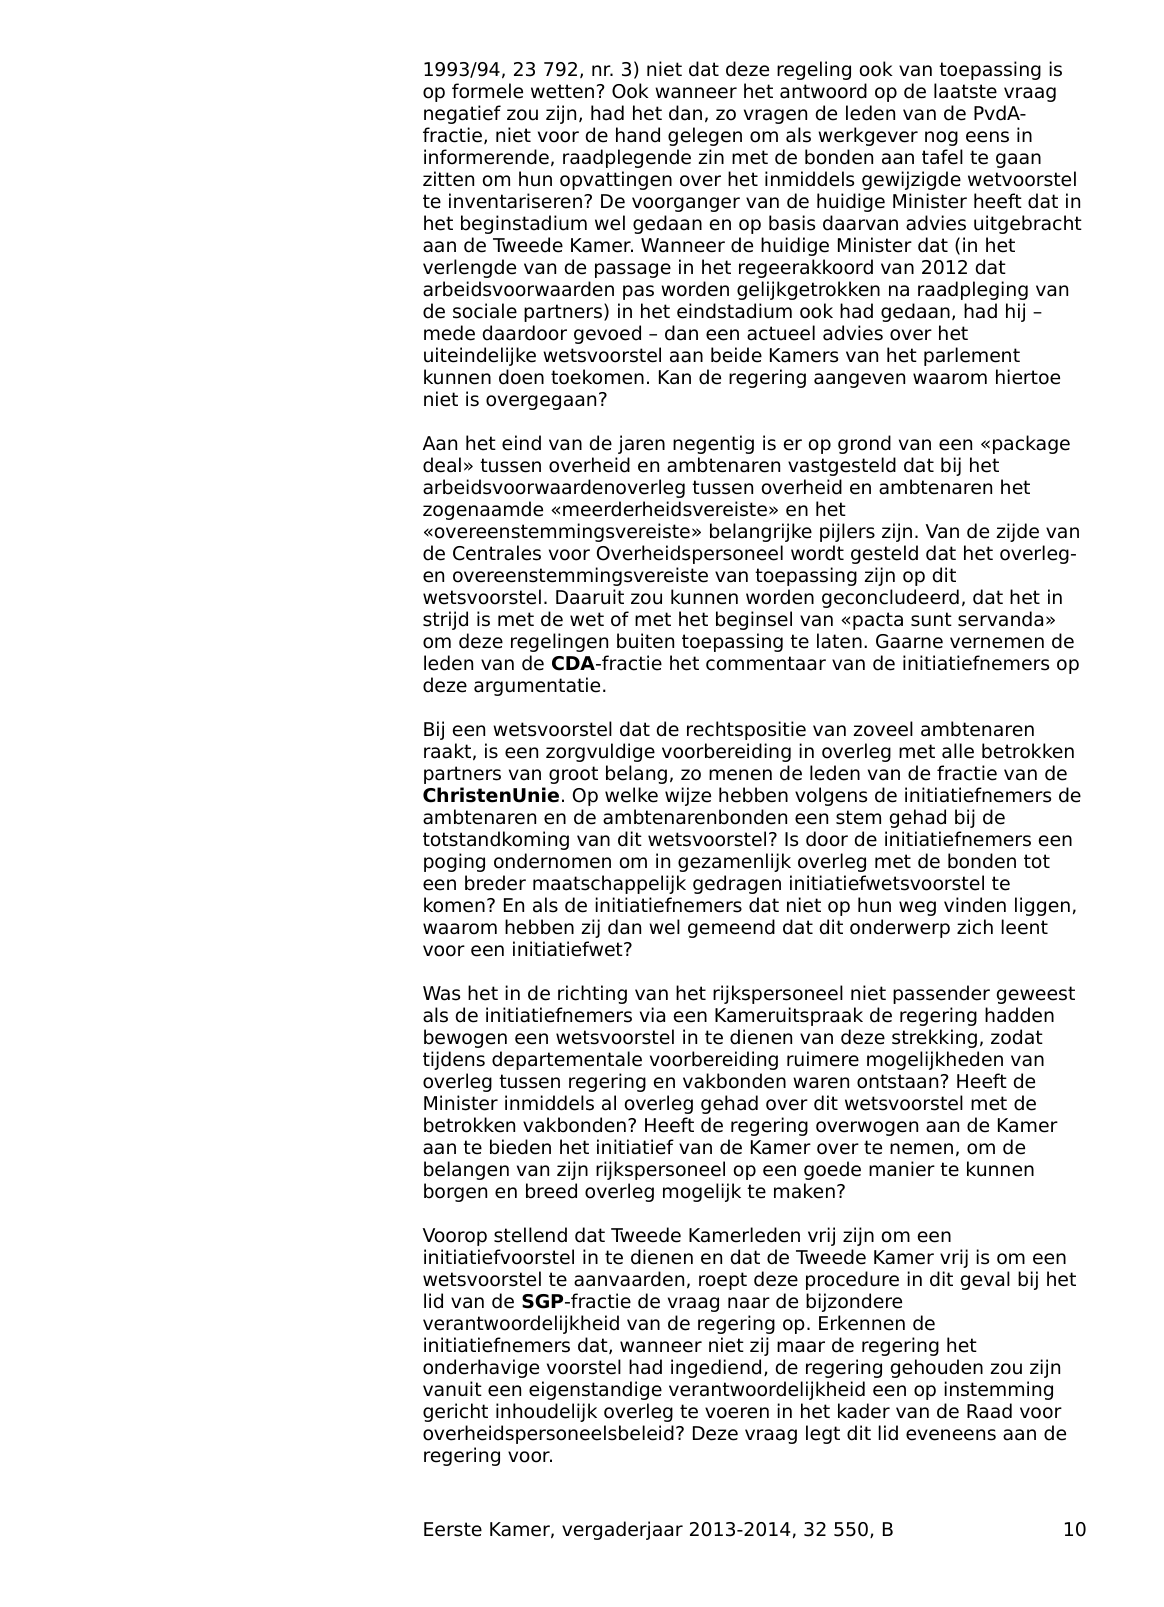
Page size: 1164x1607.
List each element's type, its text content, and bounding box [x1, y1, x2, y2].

text Was het in de richting van het rijkspersoneel niet passender geweest als de initiatiefnemers via een Kameruitspraak de regering hadden bewogen een wetsvoorstel in te dienen van deze strekking, zodat tijdens departementale voorbereiding ruimere mogelijkheden van overleg tussen regering en vakbonden waren ontstaan? Heeft de Minister inmiddels al overleg gehad over dit wetsvoorstel met de betrokken vakbonden? Heeft de regering overwogen aan de Kamer aan te bieden het initiatief van de Kamer over te nemen, om de belangen van zijn rijkspersoneel op een goede manier te kunnen borgen en breed overleg mogelijk te maken? [422, 983, 1087, 1203]
text Aan het eind van de jaren negentig is er op grond van een «package deal» tussen overheid en ambtenaren vastgesteld dat bij het arbeidsvoorwaardenoverleg tussen overheid en ambtenaren het zogenaamde «meerderheidsvereiste» en het «overeenstemmingsvereiste» belangrijke pijlers zijn. Van de zijde van de Centrales voor Overheidspersoneel wordt gesteld dat het overleg- en overeenstemmingsvereiste van toepassing zijn op dit wetsvoorstel. Daaruit zou kunnen worden geconcludeerd, dat het in strijd is met de wet of met het beginsel van «pacta sunt servanda» om deze regelingen buiten toepassing te laten. Gaarne vernemen de leden van de CDA-fractie het commentaar van de initiatiefnemers op deze argumentatie. [422, 433, 1087, 697]
text Voorop stellend dat Tweede Kamerleden vrij zijn om een initiatiefvoorstel in te dienen en dat de Tweede Kamer vrij is om een wetsvoorstel te aanvaarden, roept deze procedure in dit geval bij het lid van de SGP-fractie de vraag naar de bijzondere verantwoordelijkheid van de regering op. Erkennen de initiatiefnemers dat, wanneer niet zij maar de regering het onderhavige voorstel had ingediend, de regering gehouden zou zijn vanuit een eigenstandige verantwoordelijkheid een op instemming gericht inhoudelijk overleg te voeren in het kader van de Raad voor overheidspersoneelsbeleid? Deze vraag legt dit lid eveneens aan de regering voor. [422, 1225, 1087, 1467]
text 1993/94, 23 792, nr. 3) niet dat deze regeling ook van toepassing is op formele wetten? Ook wanneer het antwoord op de laatste vraag negatief zou zijn, had het dan, zo vragen de leden van de PvdA-fractie, niet voor de hand gelegen om als werkgever nog eens in informerende, raadplegende zin met de bonden aan tafel te gaan zitten om hun opvattingen over het inmiddels gewijzigde wetvoorstel te inventariseren? De voorganger van de huidige Minister heeft dat in het beginstadium wel gedaan en op basis daarvan advies uitgebracht aan de Tweede Kamer. Wanneer de huidige Minister dat (in het verlengde van de passage in het regeerakkoord van 2012 dat arbeidsvoorwaarden pas worden gelijkgetrokken na raadpleging van de sociale partners) in het eindstadium ook had gedaan, had hij – mede daardoor gevoed – dan een actueel advies over het uiteindelijke wetsvoorstel aan beide Kamers van het parlement kunnen doen toekomen. Kan de regering aangeven waarom hiertoe niet is overgegaan? [422, 59, 1087, 411]
text Bij een wetsvoorstel dat de rechtspositie van zoveel ambtenaren raakt, is een zorgvuldige voorbereiding in overleg met alle betrokken partners van groot belang, zo menen de leden van de fractie van de ChristenUnie. Op welke wijze hebben volgens de initiatiefnemers de ambtenaren en de ambtenarenbonden een stem gehad bij de totstandkoming van dit wetsvoorstel? Is door de initiatiefnemers een poging ondernomen om in gezamenlijk overleg met de bonden tot een breder maatschappelijk gedragen initiatiefwetsvoorstel te komen? En als de initiatiefnemers dat niet op hun weg vinden liggen, waarom hebben zij dan wel gemeend dat dit onderwerp zich leent voor een initiatiefwet? [422, 719, 1087, 961]
